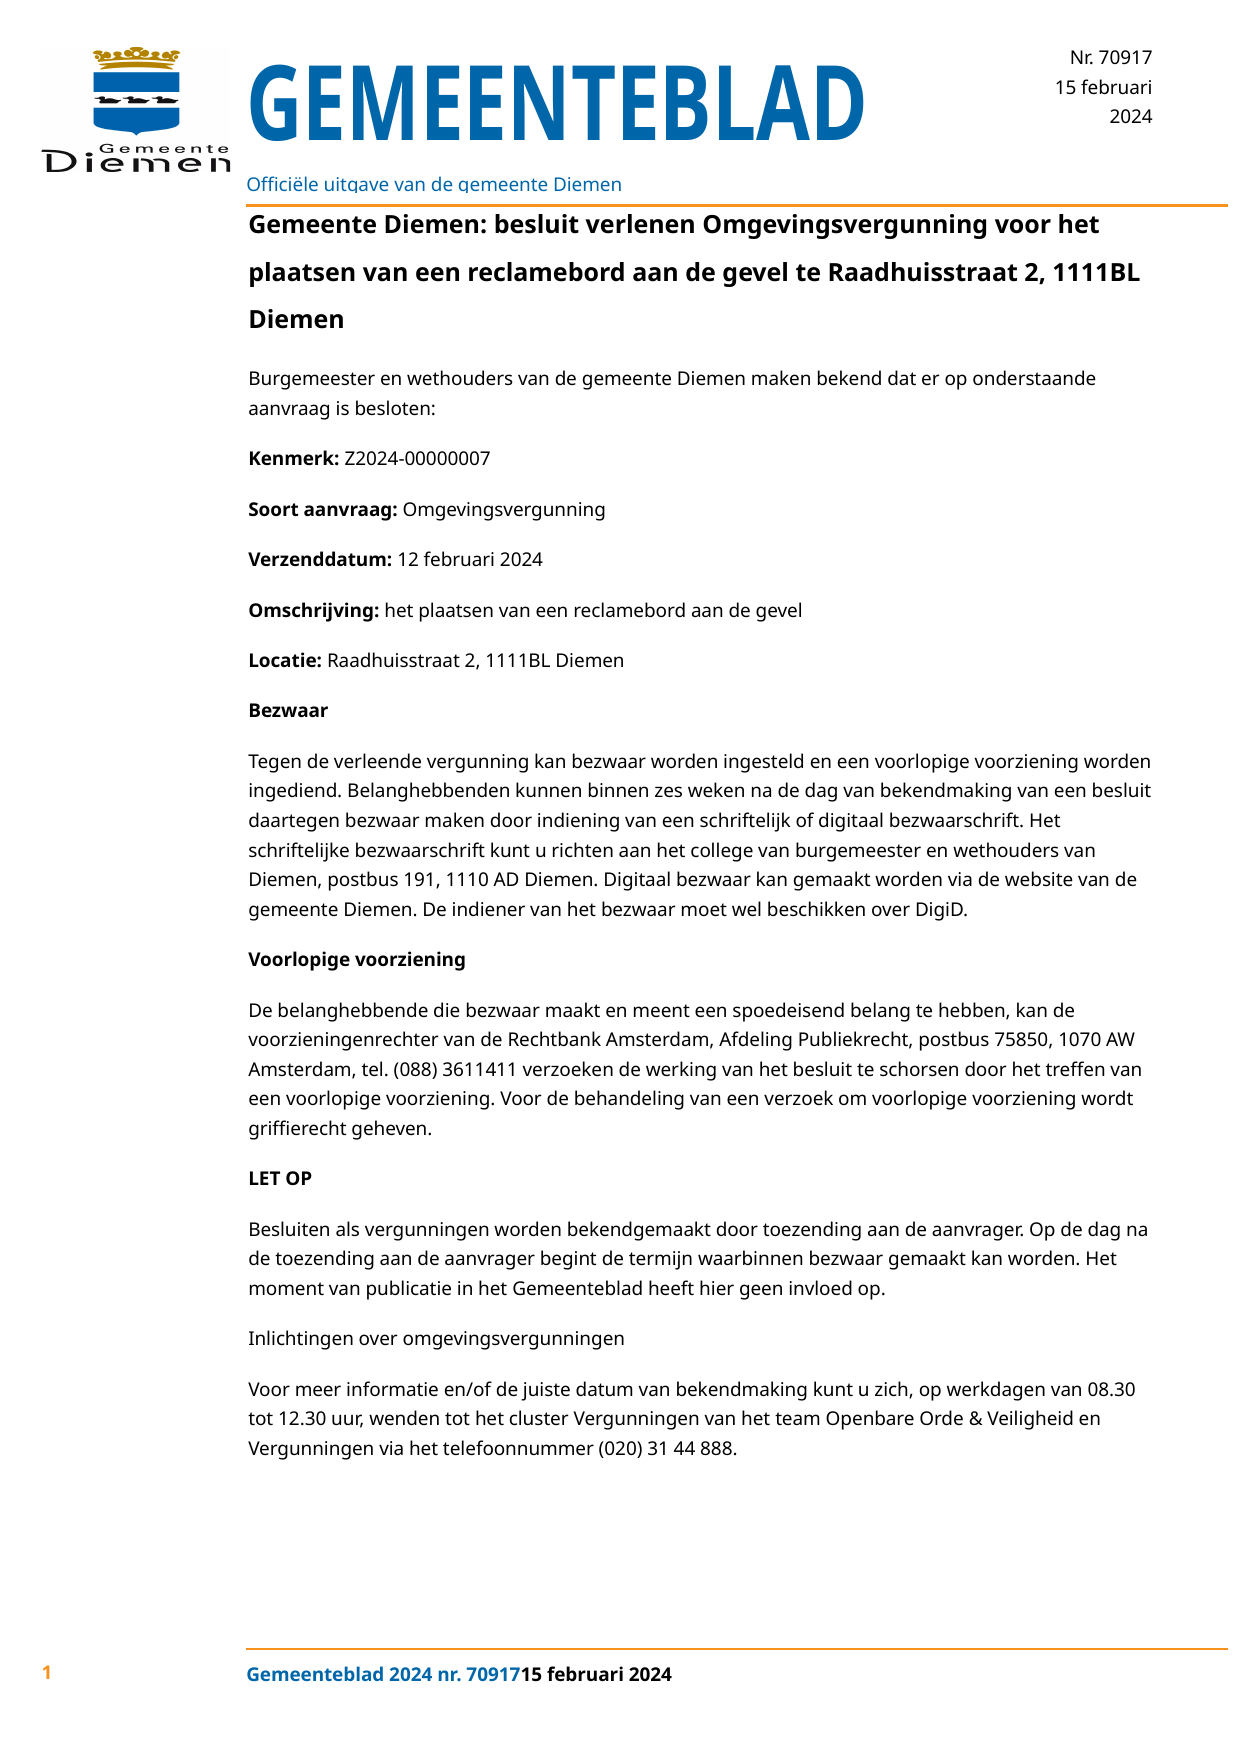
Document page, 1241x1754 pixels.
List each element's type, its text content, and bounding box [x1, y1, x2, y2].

text LET OP [248, 1166, 1152, 1191]
text Voor meer informatie en/of de juiste datum van bekendmaking kunt u zich, op werkdagen van 08.30 tot 12.30 uur, wenden tot het cluster Vergunningen van het team Openbare Orde & Veiligheid en Vergunningen via het telefoonnummer (020) 31 44 888. [248, 1376, 1152, 1461]
text De belanghebbende die bezwaar maakt en meent een spoedeisend belang te hebben, kan de voorzieningenrechter van de Rechtbank Amsterdam, Afdeling Publiekrecht, postbus 75850, 1070 AW Amsterdam, tel. (088) 3611411 verzoeken de werking van het besluit te schorsen door het treffen van een voorlopige voorziening. Voor de behandeling van een verzoek om voorlopige voorziening wordt griffierecht geheven. [248, 997, 1152, 1141]
text Tegen de verleende vergunning kan bezwaar worden ingesteld en een voorlopige voorziening worden ingediend. Belanghebbenden kunnen binnen zes weken na de dag van bekendmaking van een besluit daartegen bezwaar maken door indiening van een schriftelijk of digitaal bezwaarschrift. Het schriftelijke bezwaarschrift kunt u richten aan het college van burgemeester en wethouders van Diemen, postbus 191, 1110 AD Diemen. Digitaal bezwaar kan gemaakt worden via de website van de gemeente Diemen. De indiener van het bezwaar moet wel beschikken over DigiD. [248, 748, 1152, 922]
text Besluiten als vergunningen worden bekendgemaakt door toezending aan de aanvrager. Op de dag na de toezending aan de aanvrager begint de termijn waarbinnen bezwaar gemaakt kan worden. Het moment van publicatie in het Gemeenteblad heeft hier geen invloed op. [248, 1216, 1152, 1301]
text Kenmerk: Z2024-00000007 [248, 446, 1152, 471]
text Verzenddatum: 12 februari 2024 [248, 546, 1152, 572]
text Voorlopige voorziening [248, 946, 1152, 972]
text Soort aanvraag: Omgevingsvergunning [248, 496, 1152, 522]
text Omschrijving: het plaatsen van een reclamebord aan de gevel [248, 597, 1152, 622]
text Locatie: Raadhuisstraat 2, 1111BL Diemen [248, 647, 1152, 673]
text Bezwaar [248, 698, 1152, 723]
text Inlichtingen over omgevingsvergunningen [248, 1326, 1152, 1351]
picture [41, 47, 231, 172]
text Burgemeester en wethouders van de gemeente Diemen maken bekend dat er op onderstaande aanvraag is besloten: [248, 366, 1152, 421]
text Gemeente Diemen: besluit verlenen Omgevingsvergunning voor het plaatsen van een reclamebord aan de gevel te Raadhuisstraat 2, 1111BL Diemen [248, 207, 1152, 336]
